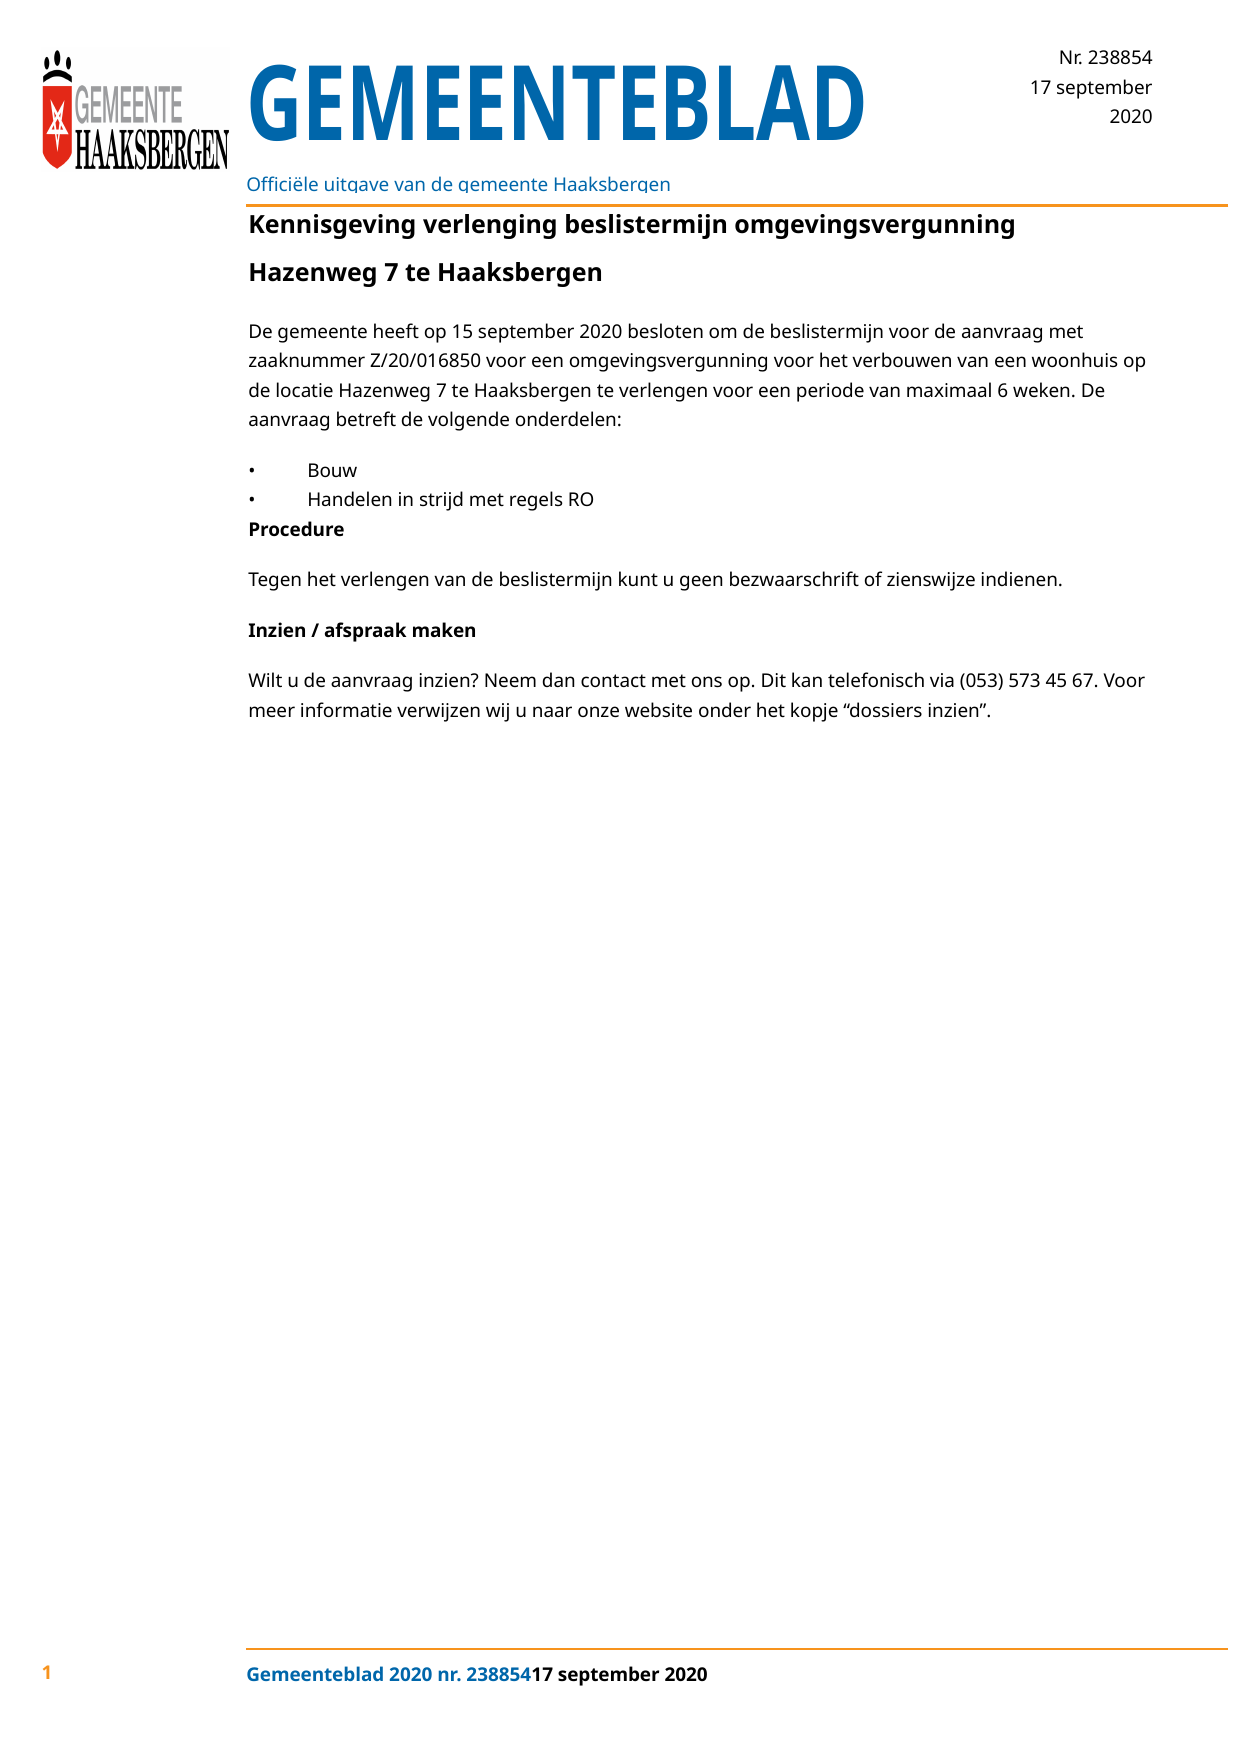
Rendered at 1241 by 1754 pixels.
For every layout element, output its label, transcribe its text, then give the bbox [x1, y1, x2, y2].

list Handelen in strijd met regels RO [248, 487, 1152, 512]
text Kennisgeving verlenging beslistermijn omgevingsvergunning Hazenweg 7 te Haaksbergen [248, 207, 1152, 288]
picture [41, 47, 231, 172]
text Inzien / afspraak maken [248, 617, 1152, 643]
text Tegen het verlengen van de beslistermijn kunt u geen bezwaarschrift of zienswijze indienen. [248, 567, 1152, 592]
text Wilt u de aanvraag inzien? Neem dan contact met ons op. Dit kan telefonisch via (053) 573 45 67. Voor meer informatie verwijzen wij u naar onze website onder het kopje “dossiers inzien”. [248, 667, 1152, 723]
text De gemeente heeft op 15 september 2020 besloten om de beslistermijn voor de aanvraag met zaaknummer Z/20/016850 voor een omgevingsvergunning voor het verbouwen van een woonhuis op de locatie Hazenweg 7 te Haaksbergen te verlengen voor een periode van maximaal 6 weken. De aanvraag betreft de volgende onderdelen: [248, 318, 1152, 432]
list Bouw [248, 457, 1152, 483]
text Procedure [248, 516, 1152, 542]
